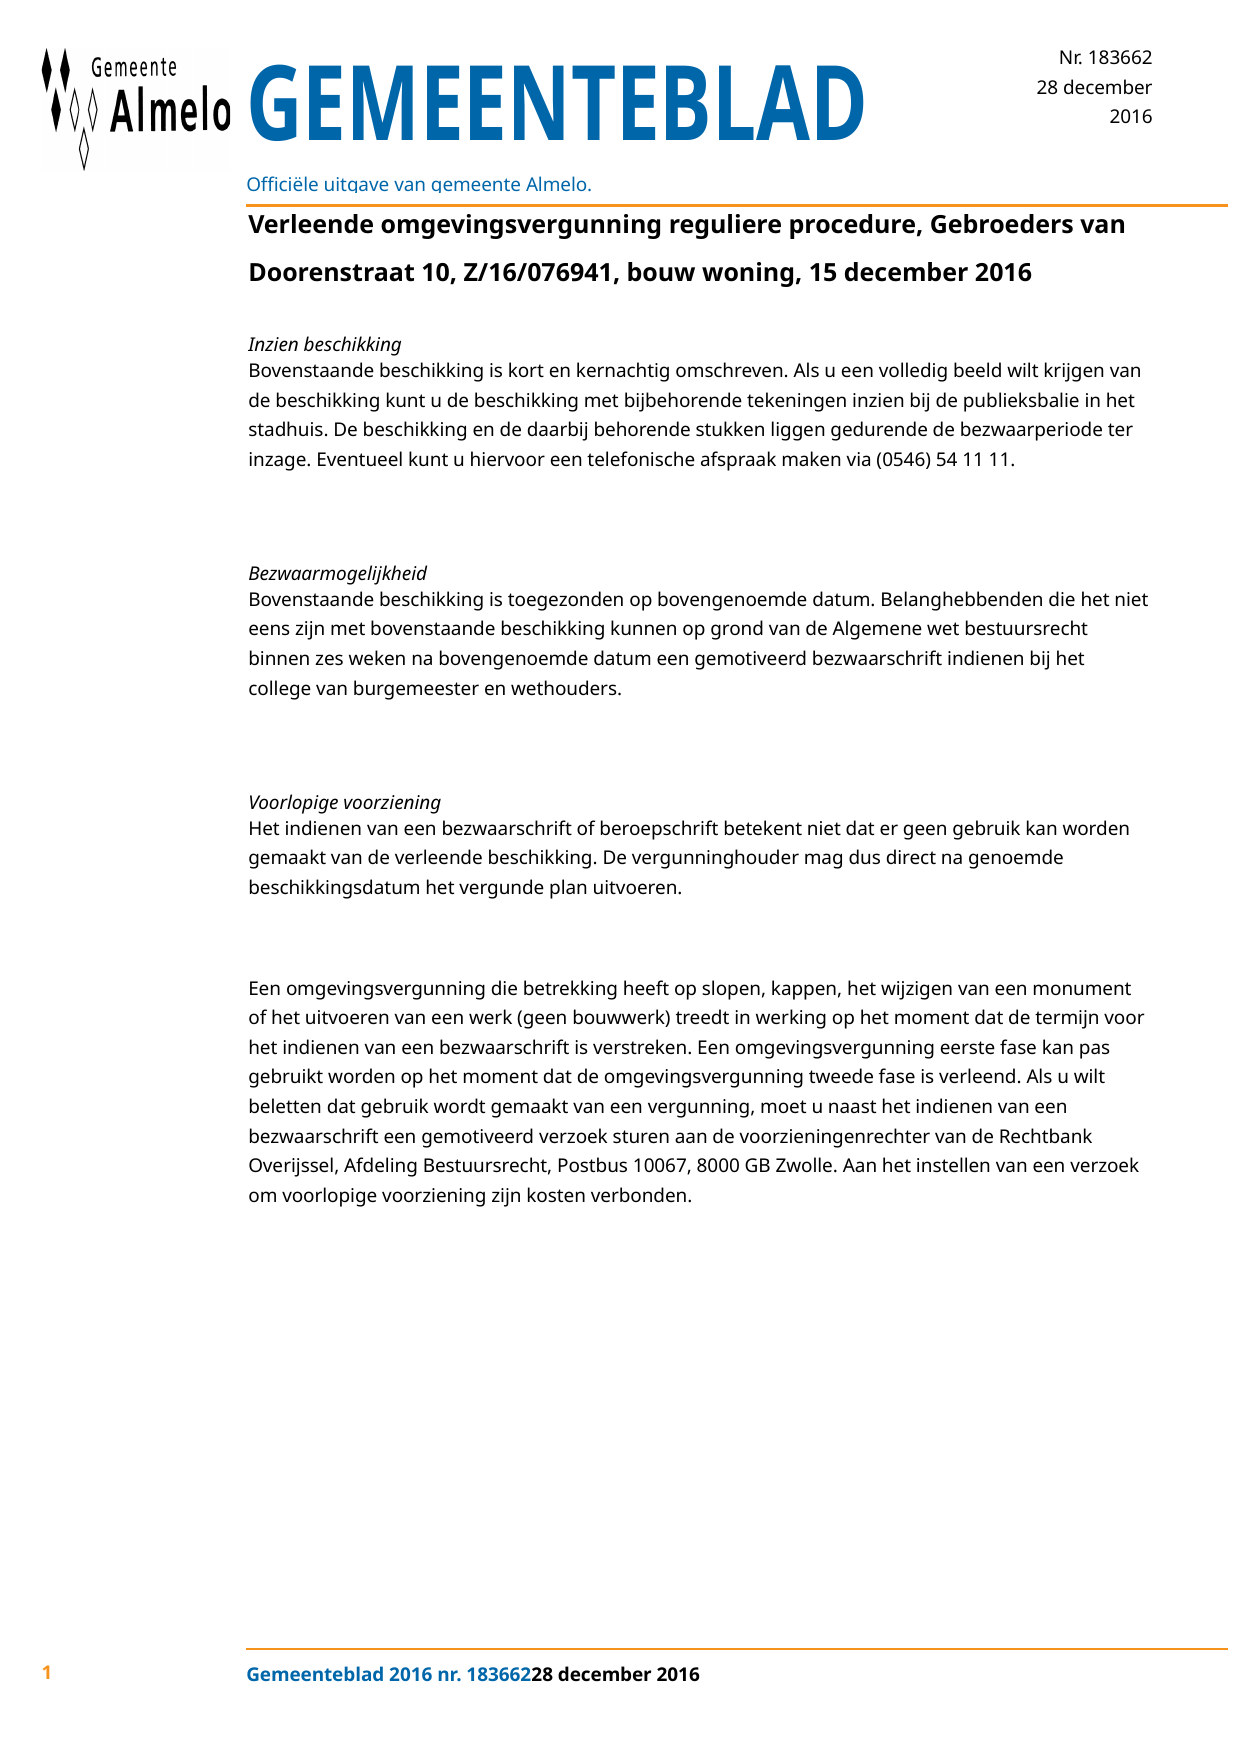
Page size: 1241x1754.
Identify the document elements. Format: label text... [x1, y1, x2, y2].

text Bovenstaande beschikking is kort en kernachtig omschreven. Als u een volledig beeld wilt krijgen van de beschikking kunt u de beschikking met bijbehorende tekeningen inzien bij de publieksbalie in het stadhuis. De beschikking en de daarbij behorende stukken liggen gedurende de bezwaarperiode ter inzage. Eventueel kunt u hiervoor een telefonische afspraak maken via (0546) 54 11 11. [248, 357, 1152, 472]
text Een omgevingsvergunning die betrekking heeft op slopen, kappen, het wijzigen van een monument of het uitvoeren van een werk (geen bouwwerk) treedt in werking op het moment dat de termijn voor het indienen van een bezwaarschrift is verstreken. Een omgevingsvergunning eerste fase kan pas gebruikt worden op het moment dat de omgevingsvergunning tweede fase is verleend. Als u wilt beletten dat gebruik wordt gemaakt van een vergunning, moet u naast het indienen van een bezwaarschrift een gemotiveerd verzoek sturen aan de voorzieningenrechter van de Rechtbank Overijssel, Afdeling Bestuursrecht, Postbus 10067, 8000 GB Zwolle. Aan het instellen van een verzoek om voorlopige voorziening zijn kosten verbonden. [248, 975, 1152, 1208]
text Het indienen van een bezwaarschrift of beroepschrift betekent niet dat er geen gebruik kan worden gemaakt van de verleende beschikking. De vergunninghouder mag dus direct na genoemde beschikkingsdatum het vergunde plan uitvoeren. [248, 815, 1152, 900]
text Inzien beschikking [248, 331, 1152, 357]
text Bovenstaande beschikking is toegezonden op bovengenoemde datum. Belanghebbenden die het niet eens zijn met bovenstaande beschikking kunnen op grond van de Algemene wet bestuursrecht binnen zes weken na bovengenoemde datum een gemotiveerd bezwaarschrift indienen bij het college van burgemeester en wethouders. [248, 586, 1152, 701]
text Voorlopige voorziening [248, 789, 1152, 815]
text Bezwaarmogelijkheid [248, 560, 1152, 586]
picture [41, 47, 231, 172]
text Verleende omgevingsvergunning reguliere procedure, Gebroeders van Doorenstraat 10, Z/16/076941, bouw woning, 15 december 2016 [248, 207, 1152, 288]
